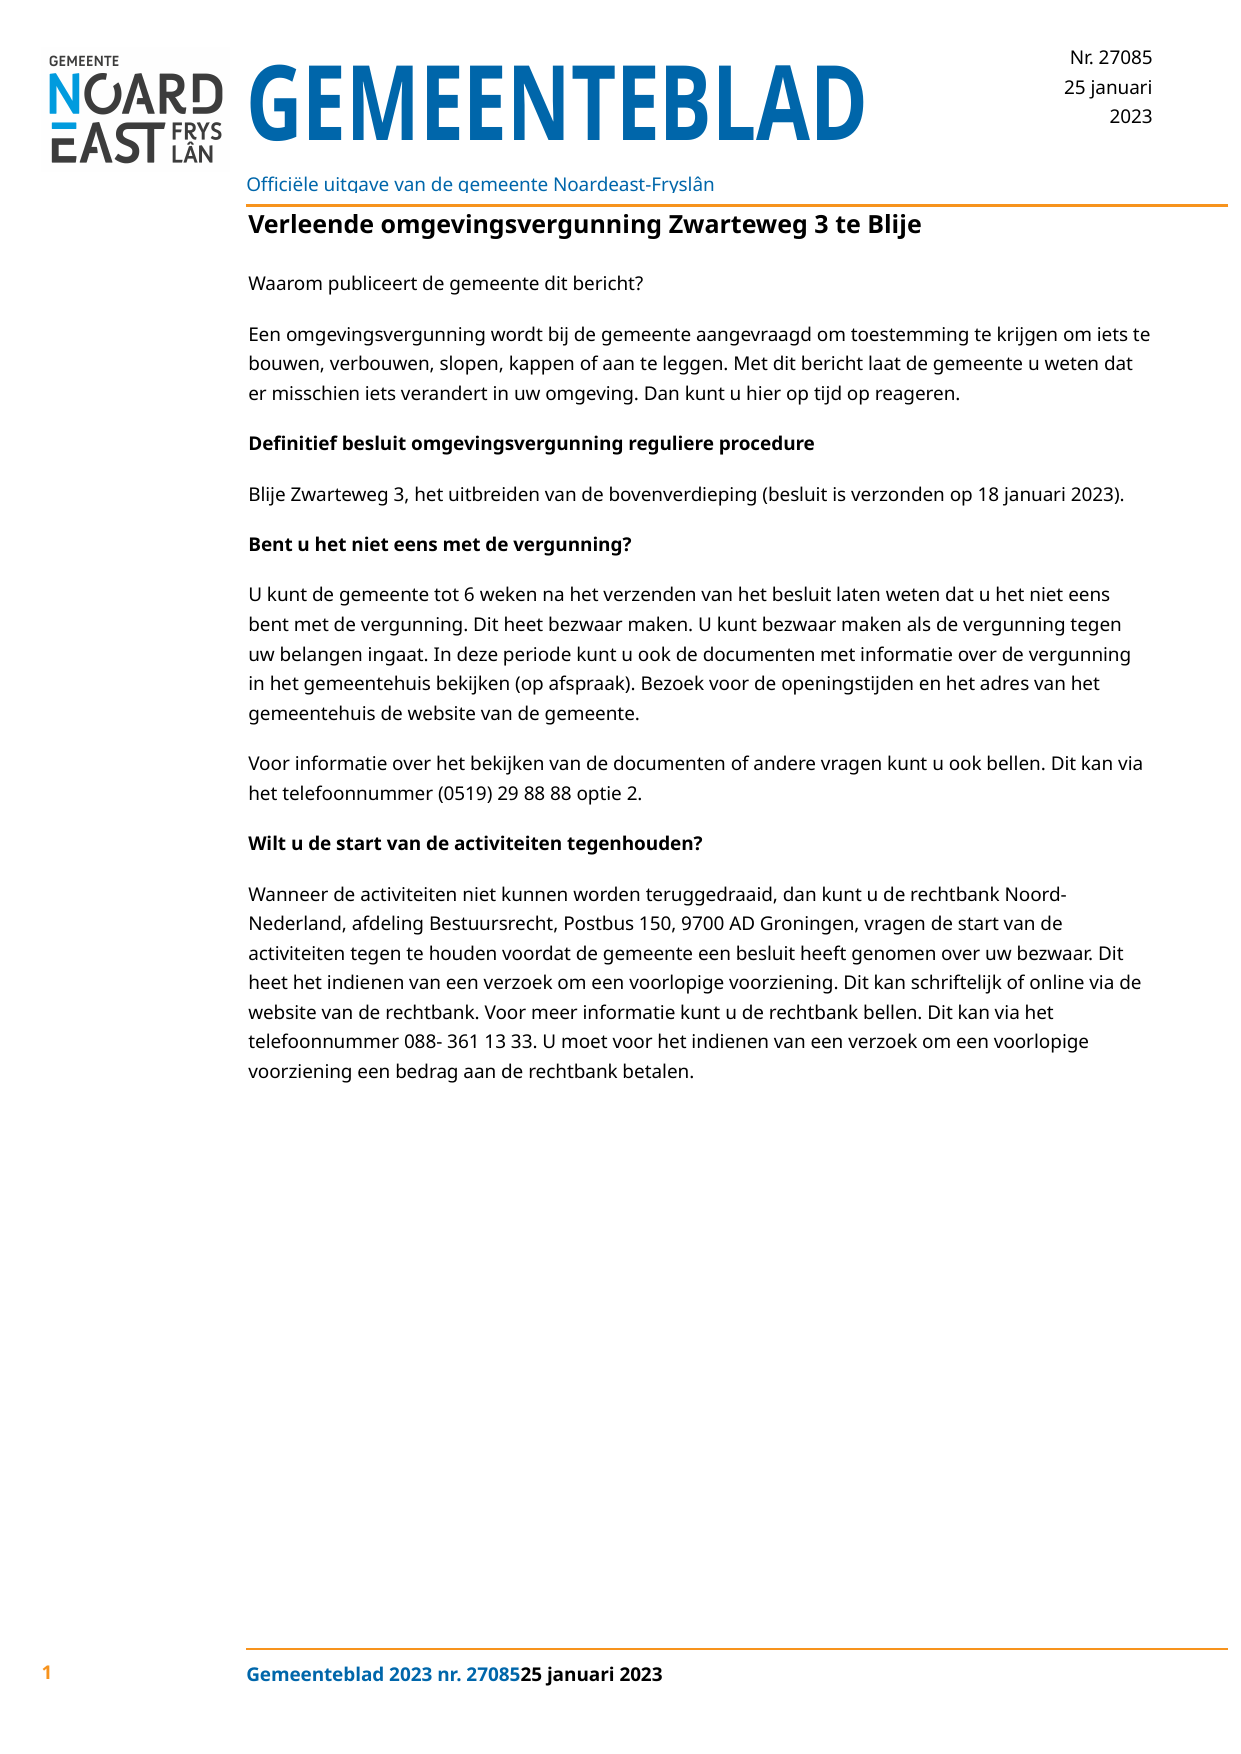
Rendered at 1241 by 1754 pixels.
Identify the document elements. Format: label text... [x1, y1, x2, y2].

text Verleende omgevingsvergunning Zwarteweg 3 te Blije [248, 207, 1152, 241]
picture [41, 47, 231, 172]
text Definitief besluit omgevingsvergunning reguliere procedure [248, 430, 1152, 456]
text Wanneer de activiteiten niet kunnen worden teruggedraaid, dan kunt u de rechtbank Noord-Nederland, afdeling Bestuursrecht, Postbus 150, 9700 AD Groningen, vragen de start van de activiteiten tegen te houden voordat de gemeente een besluit heeft genomen over uw bezwaar. Dit heet het indienen van een verzoek om een voorlopige voorziening. Dit kan schriftelijk of online via de website van de rechtbank. Voor meer informatie kunt u de rechtbank bellen. Dit kan via het telefoonnummer 088- 361 13 33. U moet voor het indienen van een verzoek om een voorlopige voorziening een bedrag aan de rechtbank betalen. [248, 881, 1152, 1084]
text Blije Zwarteweg 3, het uitbreiden van de bovenverdieping (besluit is verzonden op 18 januari 2023). [248, 481, 1152, 506]
text Bent u het niet eens met de vergunning? [248, 531, 1152, 557]
text Voor informatie over het bekijken van de documenten of andere vragen kunt u ook bellen. Dit kan via het telefoonnummer (0519) 29 88 88 optie 2. [248, 750, 1152, 806]
text Waarom publiceert de gemeente dit bericht? [248, 270, 1152, 296]
text Wilt u de start van de activiteiten tegenhouden? [248, 830, 1152, 856]
text U kunt de gemeente tot 6 weken na het verzenden van het besluit laten weten dat u het niet eens bent met de vergunning. Dit heet bezwaar maken. U kunt bezwaar maken als de vergunning tegen uw belangen ingaat. In deze periode kunt u ook de documenten met informatie over de vergunning in het gemeentehuis bekijken (op afspraak). Bezoek voor de openingstijden en het adres van het gemeentehuis de website van de gemeente. [248, 582, 1152, 726]
text Een omgevingsvergunning wordt bij de gemeente aangevraagd om toestemming te krijgen om iets te bouwen, verbouwen, slopen, kappen of aan te leggen. Met dit bericht laat de gemeente u weten dat er misschien iets verandert in uw omgeving. Dan kunt u hier op tijd op reageren. [248, 321, 1152, 406]
